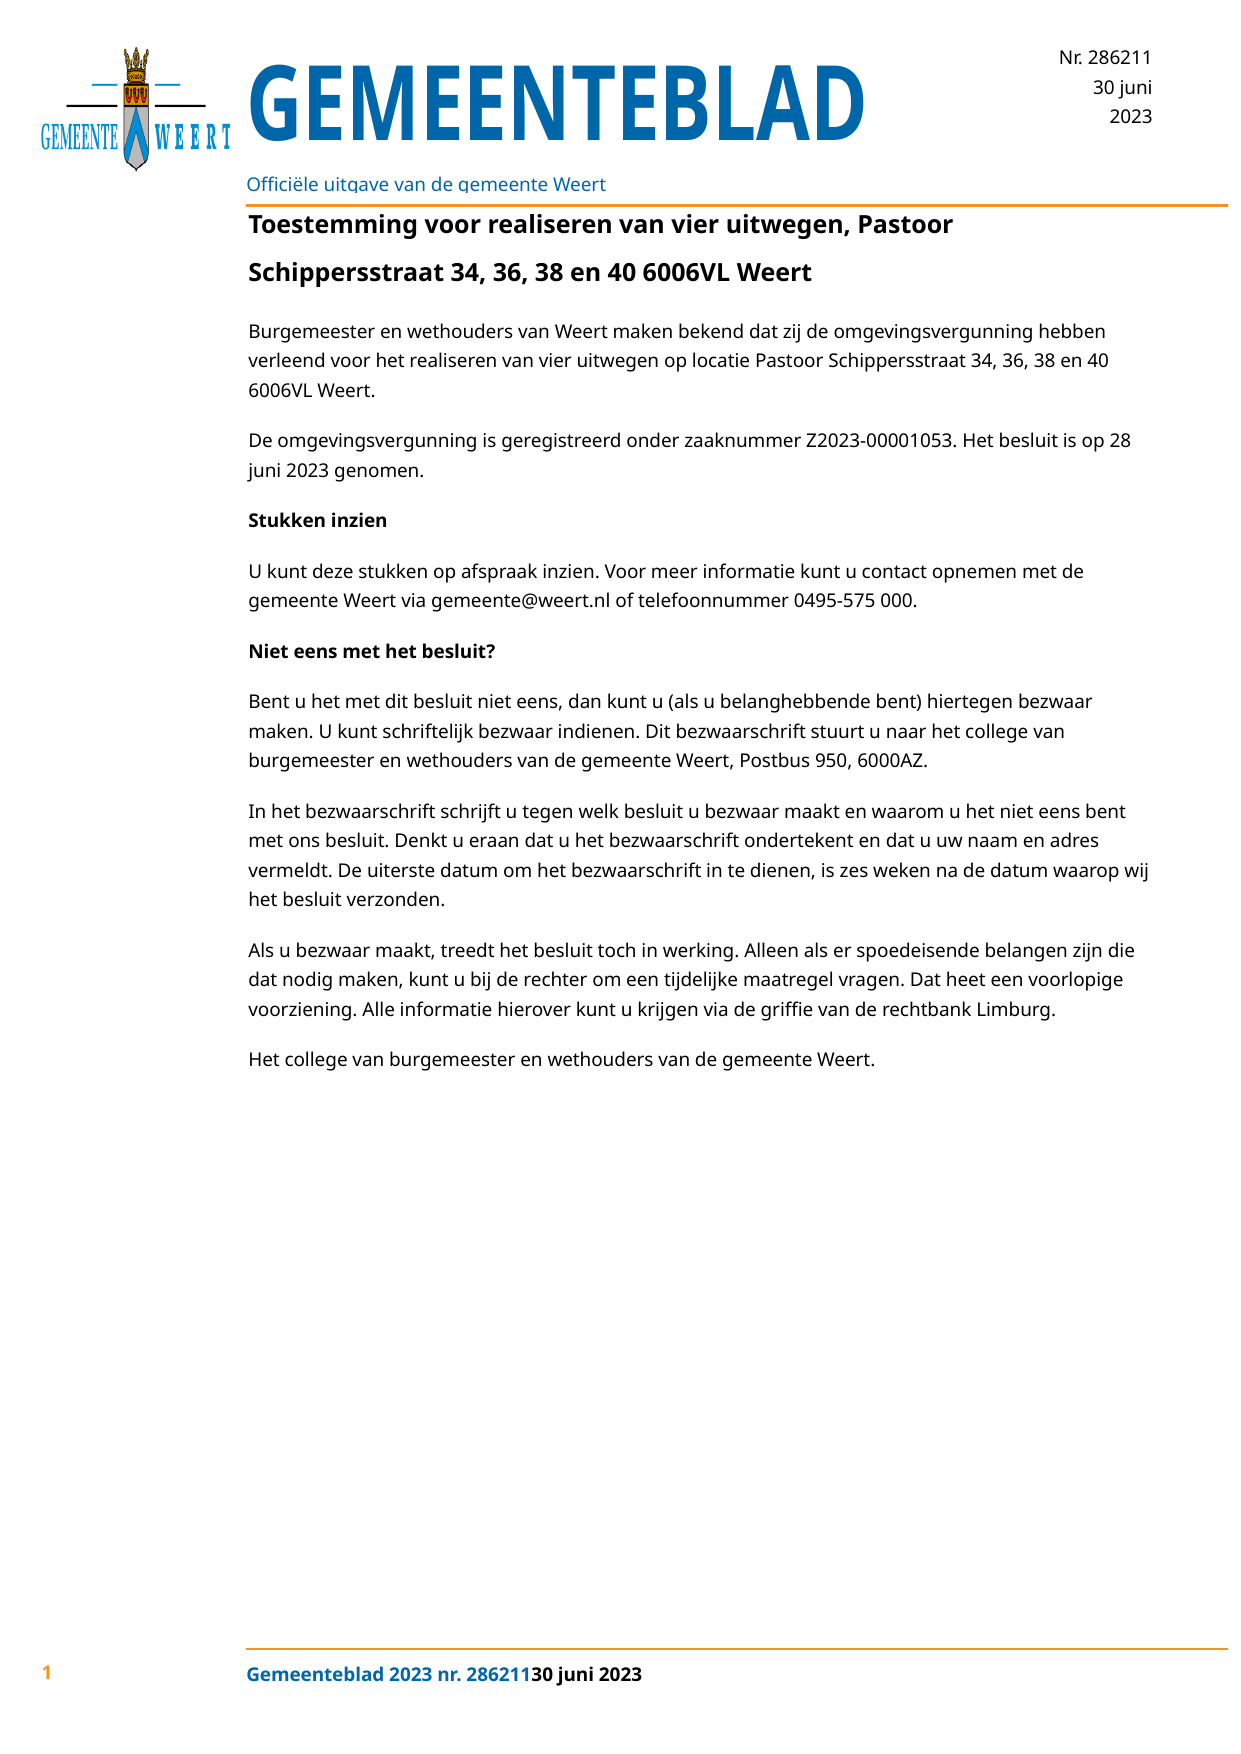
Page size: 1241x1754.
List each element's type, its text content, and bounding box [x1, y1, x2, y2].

text De omgevingsvergunning is geregistreerd onder zaaknummer Z2023-00001053. Het besluit is op 28 juni 2023 genomen. [248, 427, 1152, 483]
text Stukken inzien [248, 507, 1152, 533]
text Toestemming voor realiseren van vier uitwegen, Pastoor Schippersstraat 34, 36, 38 en 40 6006VL Weert [248, 207, 1152, 288]
text U kunt deze stukken op afspraak inzien. Voor meer informatie kunt u contact opnemen met de gemeente Weert via gemeente@weert.nl of telefoonnummer 0495-575 000. [248, 558, 1152, 613]
text In het bezwaarschrift schrijft u tegen welk besluit u bezwaar maakt en waarom u het niet eens bent met ons besluit. Denkt u eraan dat u het bezwaarschrift ondertekent en dat u uw naam en adres vermeldt. De uiterste datum om het bezwaarschrift in te dienen, is zes weken na de datum waarop wij het besluit verzonden. [248, 798, 1152, 912]
text Bent u het met dit besluit niet eens, dan kunt u (als u belanghebbende bent) hiertegen bezwaar maken. U kunt schriftelijk bezwaar indienen. Dit bezwaarschrift stuurt u naar het college van burgemeester en wethouders van de gemeente Weert, Postbus 950, 6000AZ. [248, 688, 1152, 773]
text Burgemeester en wethouders van Weert maken bekend dat zij de omgevingsvergunning hebben verleend voor het realiseren van vier uitwegen op locatie Pastoor Schippersstraat 34, 36, 38 en 40 6006VL Weert. [248, 318, 1152, 403]
picture [41, 47, 231, 172]
text Het college van burgemeester en wethouders van de gemeente Weert. [248, 1047, 1152, 1072]
text Als u bezwaar maakt, treedt het besluit toch in werking. Alleen als er spoedeisende belangen zijn die dat nodig maken, kunt u bij de rechter om een tijdelijke maatregel vragen. Dat heet een voorlopige voorziening. Alle informatie hierover kunt u krijgen via de griffie van de rechtbank Limburg. [248, 937, 1152, 1022]
text Niet eens met het besluit? [248, 638, 1152, 664]
